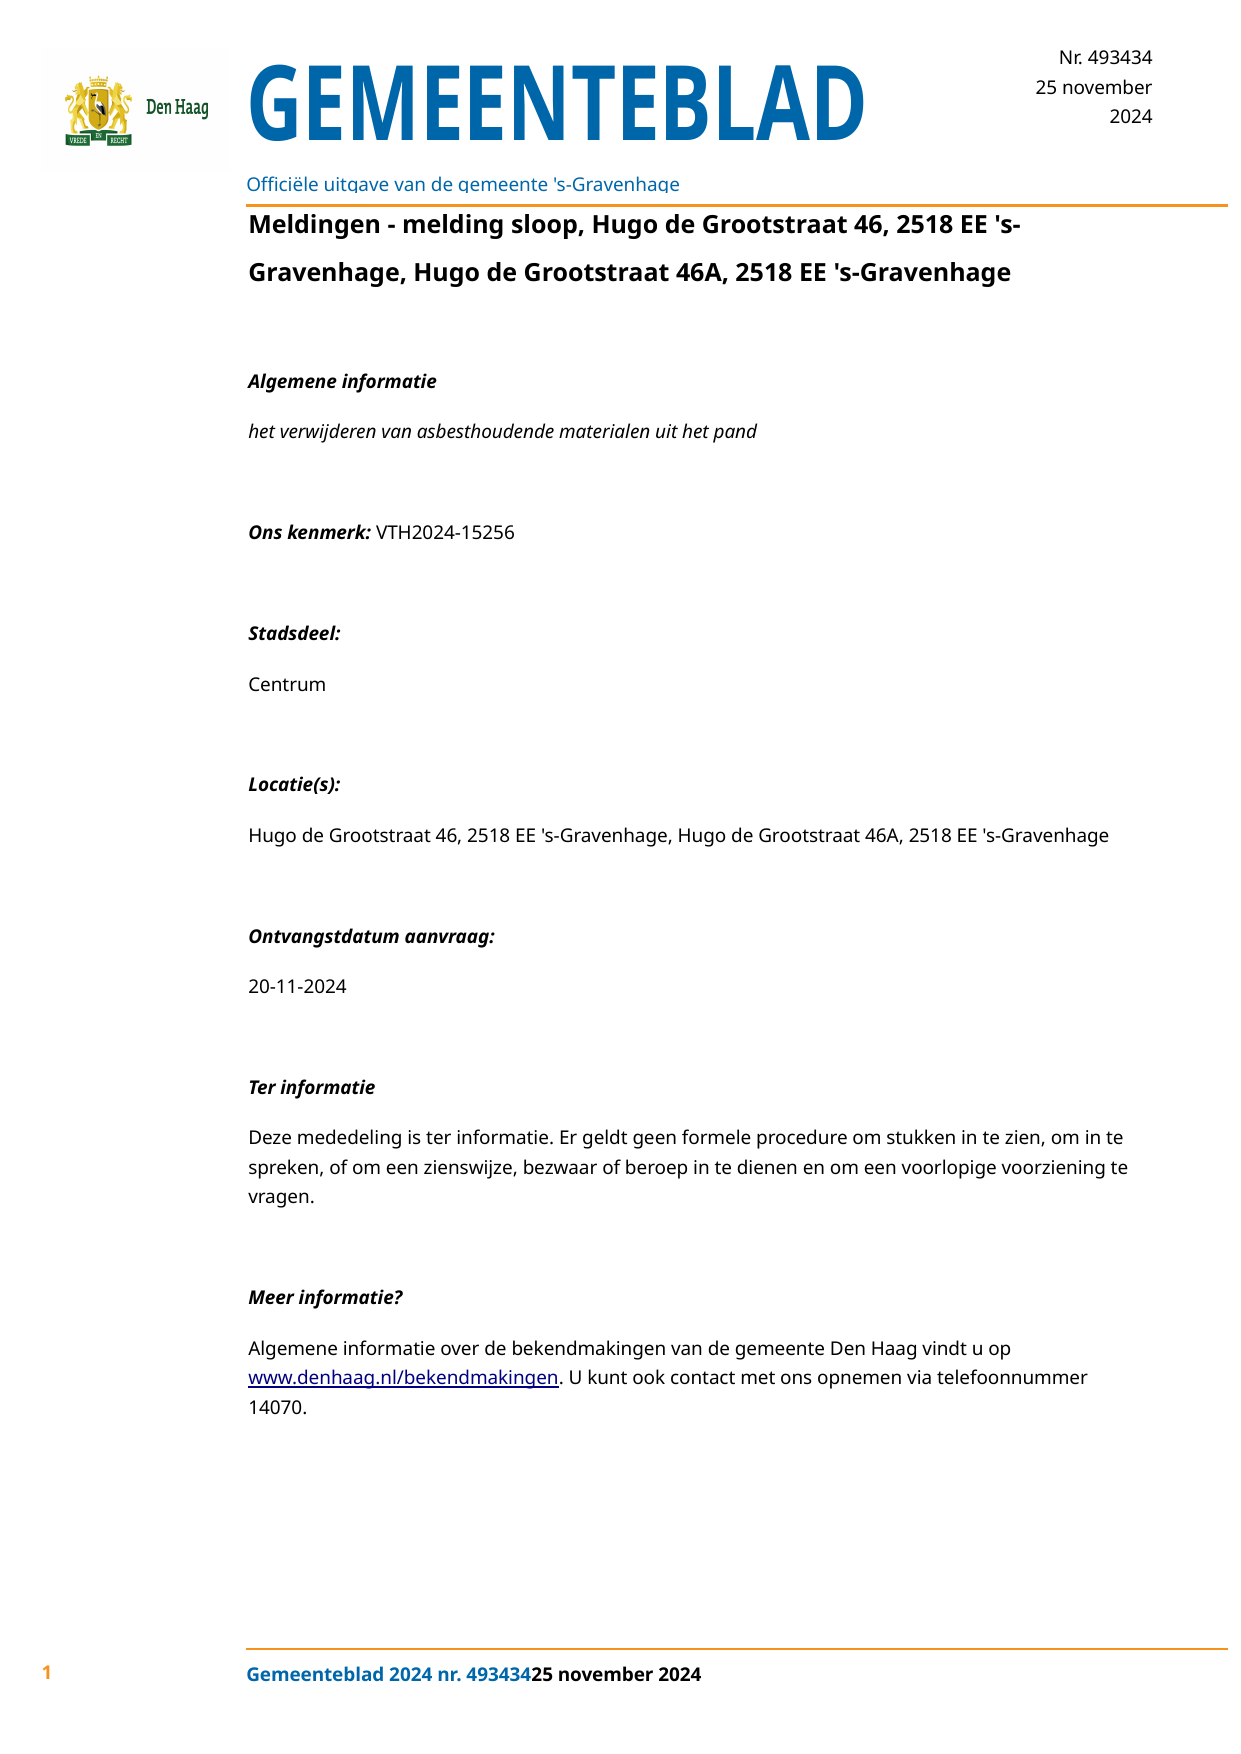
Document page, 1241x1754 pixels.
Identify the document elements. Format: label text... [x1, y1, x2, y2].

text Locatie(s): [248, 772, 1152, 797]
text Meer informatie? [248, 1284, 1152, 1310]
text Algemene informatie [248, 368, 1152, 394]
text Hugo de Grootstraat 46, 2518 EE 's-Gravenhage, Hugo de Grootstraat 46A, 2518 EE 's-Gravenhage [248, 822, 1152, 848]
text Centrum [248, 671, 1152, 697]
text Ons kenmerk: VTH2024-15256 [248, 519, 1152, 545]
text het verwijderen van asbesthoudende materialen uit het pand [248, 419, 1152, 444]
text Deze mededeling is ter informatie. Er geldt geen formele procedure om stukken in te zien, om in te spreken, of om een zienswijze, bezwaar of beroep in te dienen en om een voorlopige voorziening te vragen. [248, 1124, 1152, 1209]
text 20-11-2024 [248, 973, 1152, 999]
text Stadsdeel: [248, 620, 1152, 646]
picture [41, 47, 231, 172]
text Meldingen - melding sloop, Hugo de Grootstraat 46, 2518 EE 's-Gravenhage, Hugo de Grootstraat 46A, 2518 EE 's-Gravenhage [248, 207, 1152, 288]
text Ter informatie [248, 1074, 1152, 1100]
text Ontvangstdatum aanvraag: [248, 923, 1152, 949]
text Algemene informatie over de bekendmakingen van de gemeente Den Haag vindt u op www.denhaag.nl/bekendmakingen. U kunt ook contact met ons opnemen via telefoonnummer 14070. [248, 1335, 1152, 1420]
